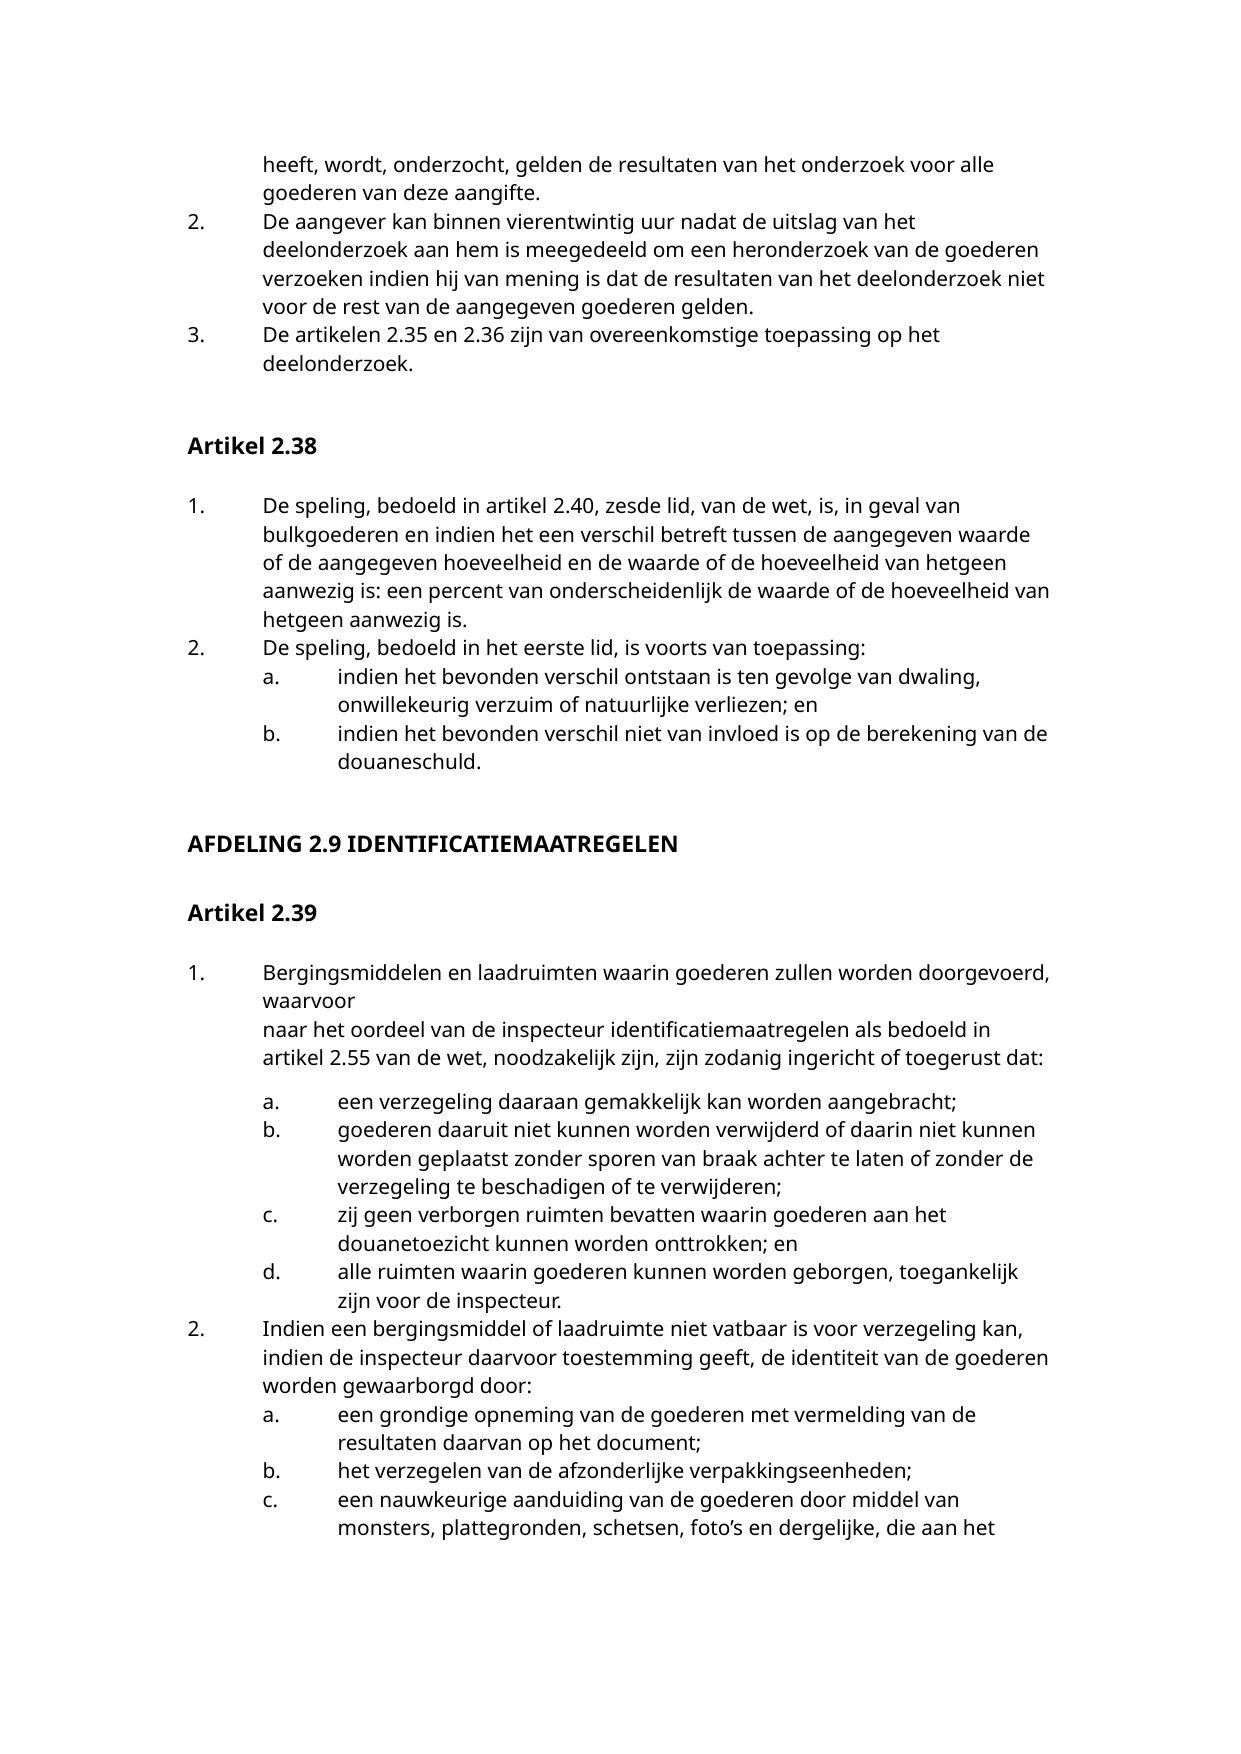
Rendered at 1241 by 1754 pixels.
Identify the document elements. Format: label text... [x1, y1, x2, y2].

list goederen daaruit niet kunnen worden verwijderd of daarin niet kunnen worden geplaatst zonder sporen van braak achter te laten of zonder de verzegeling te beschadigen of te verwijderen; [262, 1115, 1053, 1201]
list een grondige opneming van de goederen met vermelding van de resultaten daarvan op het document; [262, 1400, 1053, 1457]
list De artikelen 2.35 en 2.36 zijn van overeenkomstige toepassing op het deelonderzoek. [187, 321, 1053, 377]
list indien het bevonden verschil niet van invloed is op de berekening van de douaneschuld. [262, 719, 1053, 776]
list De speling, bedoeld in artikel 2.40, zesde lid, van de wet, is, in geval van bulkgoederen en indien het een verschil betreft tussen de aangegeven waarde of de aangegeven hoeveelheid en de waarde of de hoeveelheid van hetgeen aanwezig is: een percent van onderscheidenlijk de waarde of de hoeveelheid van hetgeen aanwezig is. [187, 491, 1053, 633]
list zij geen verborgen ruimten bevatten waarin goederen aan het douanetoezicht kunnen worden onttrokken; en [262, 1201, 1053, 1257]
subtitle Artikel 2.39 [187, 897, 1053, 928]
list een verzegeling daaraan gemakkelijk kan worden aangebracht; [262, 1087, 1053, 1115]
list indien het bevonden verschil ontstaan is ten gevolge van dwaling, onwillekeurig verzuim of natuurlijke verliezen; en [262, 662, 1053, 719]
list De aangever kan binnen vierentwintig uur nadat de uitslag van het deelonderzoek aan hem is meegedeeld om een heronderzoek van de goederen verzoeken indien hij van mening is dat de resultaten van het deelonderzoek niet voor de rest van de aangegeven goederen gelden. [187, 207, 1053, 321]
list alle ruimten waarin goederen kunnen worden geborgen, toegankelijk zijn voor de inspecteur. [262, 1257, 1053, 1314]
list naar het oordeel van de inspecteur identificatiemaatregelen als bedoeld in artikel 2.55 van de wet, noodzakelijk zijn, zijn zodanig ingericht of toegerust dat: [187, 1015, 1053, 1072]
list een nauwkeurige aanduiding van de goederen door middel van monsters, plattegronden, schetsen, foto’s en dergelijke, die aan het [262, 1485, 1053, 1542]
list heeft, wordt, onderzocht, gelden de resultaten van het onderzoek voor alle goederen van deze aangifte. [187, 150, 1053, 207]
list De speling, bedoeld in het eerste lid, is voorts van toepassing: [187, 633, 1053, 662]
list het verzegelen van de afzonderlijke verpakkingseenheden; [262, 1457, 1053, 1485]
subtitle Artikel 2.38 [187, 430, 1053, 461]
subtitle AFDELING 2.9 IDENTIFICATIEMAATREGELEN [187, 828, 1053, 859]
list Bergingsmiddelen en laadruimten waarin goederen zullen worden doorgevoerd, waarvoor [187, 958, 1053, 1015]
list Indien een bergingsmiddel of laadruimte niet vatbaar is voor verzegeling kan, indien de inspecteur daarvoor toestemming geeft, de identiteit van de goederen worden gewaarborgd door: [187, 1314, 1053, 1400]
